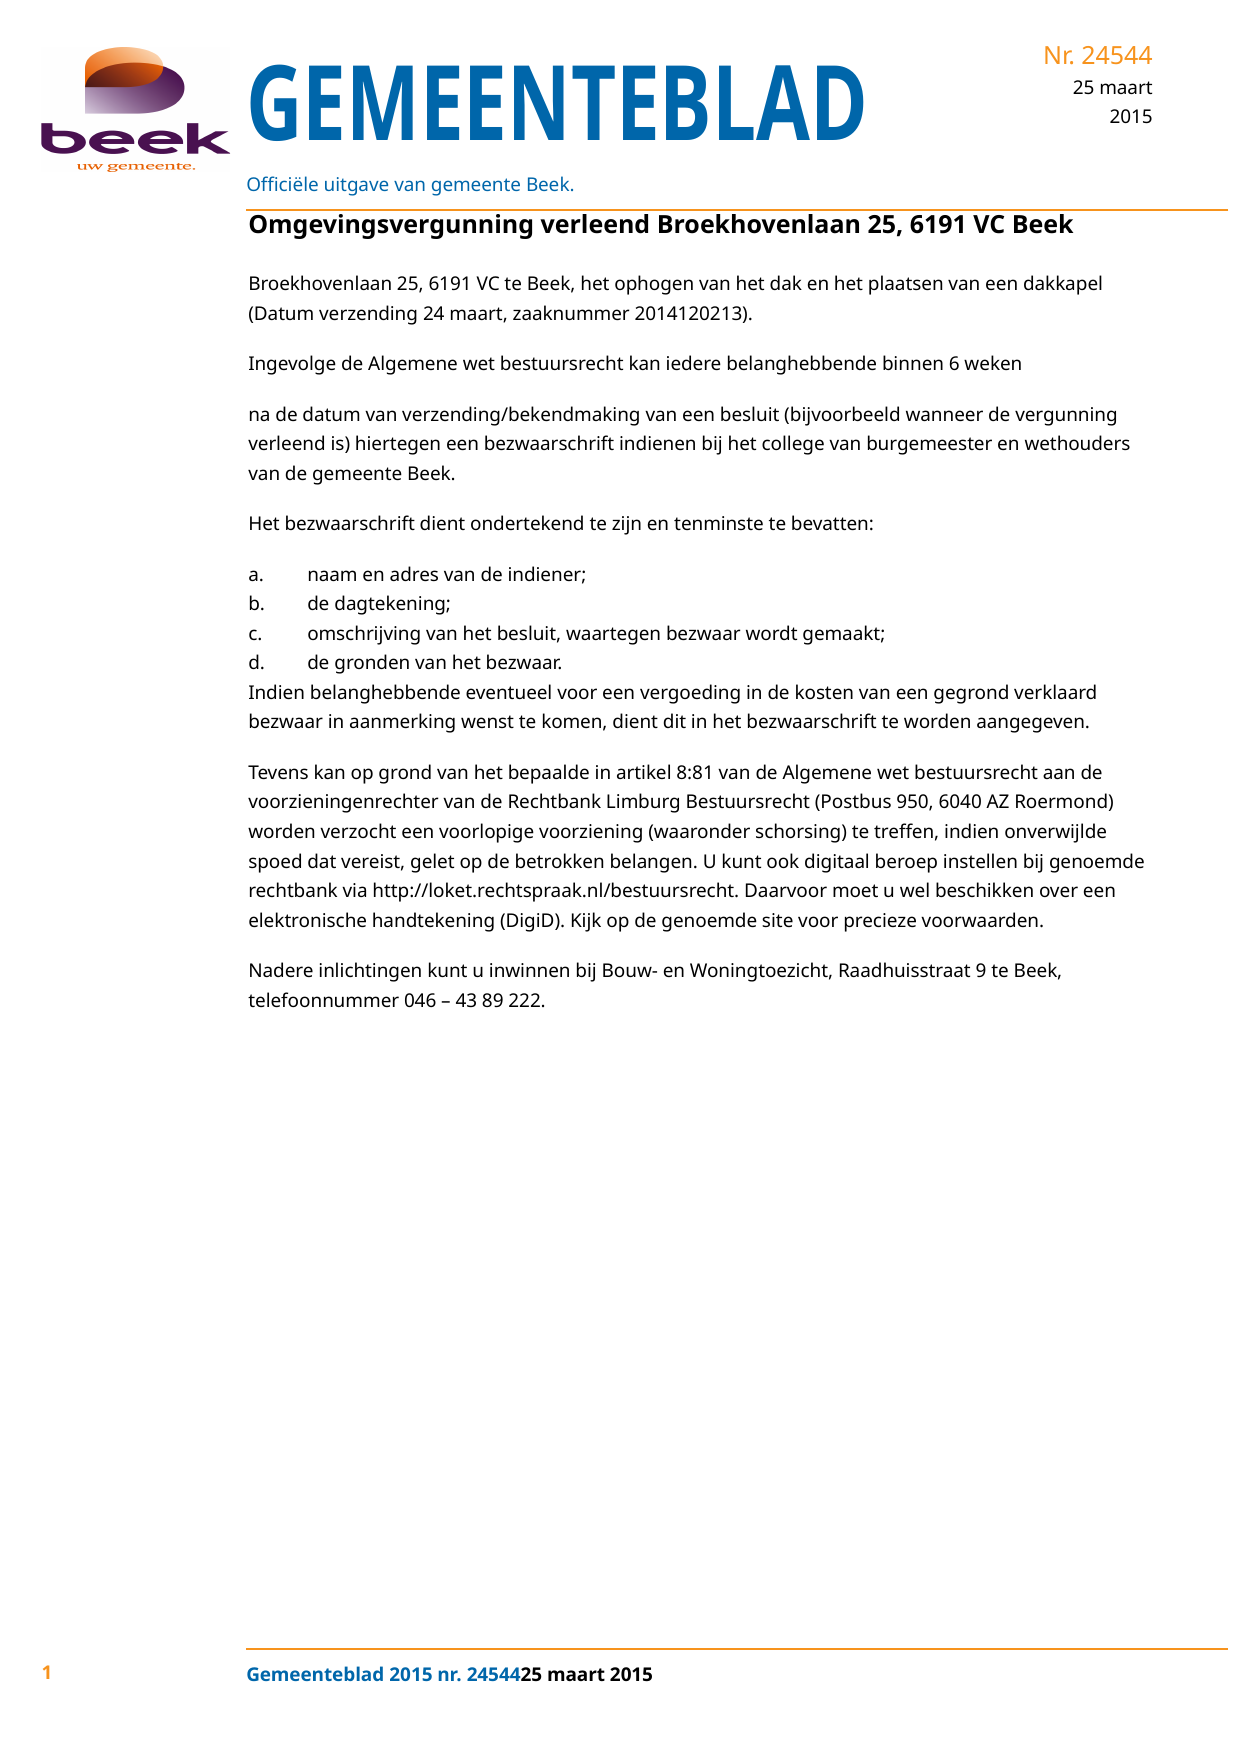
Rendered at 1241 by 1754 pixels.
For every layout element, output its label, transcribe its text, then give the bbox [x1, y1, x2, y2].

picture [41, 47, 231, 172]
text Nadere inlichtingen kunt u inwinnen bij Bouw- en Woningtoezicht, Raadhuisstraat 9 te Beek, telefoonnummer 046 – 43 89 222. [248, 957, 1152, 1013]
text Indien belanghebbende eventueel voor een vergoeding in de kosten van een gegrond verklaard bezwaar in aanmerking wenst te komen, dient dit in het bezwaarschrift te worden aangegeven. [248, 679, 1152, 734]
list omschrijving van het besluit, waartegen bezwaar wordt gemaakt; [248, 620, 1152, 646]
text Omgevingsvergunning verleend Broekhovenlaan 25, 6191 VC Beek [248, 211, 1152, 241]
text Het bezwaarschrift dient ondertekend te zijn en tenminste te bevatten: [248, 510, 1152, 536]
text na de datum van verzending/bekendmaking van een besluit (bijvoorbeeld wanneer de vergunning verleend is) hiertegen een bezwaarschrift indienen bij het college van burgemeester en wethouders van de gemeente Beek. [248, 401, 1152, 486]
list de gronden van het bezwaar. [248, 649, 1152, 675]
list de dagtekening; [248, 590, 1152, 616]
list naam en adres van de indiener; [248, 561, 1152, 586]
text Ingevolge de Algemene wet bestuursrecht kan iedere belanghebbende binnen 6 weken [248, 350, 1152, 376]
text Tevens kan op grond van het bepaalde in artikel 8:81 van de Algemene wet bestuursrecht aan de voorzieningenrechter van de Rechtbank Limburg Bestuursrecht (Postbus 950, 6040 AZ Roermond) worden verzocht een voorlopige voorziening (waaronder schorsing) te treffen, indien onverwijlde spoed dat vereist, gelet op de betrokken belangen. U kunt ook digitaal beroep instellen bij genoemde rechtbank via http://loket.rechtspraak.nl/bestuursrecht. Daarvoor moet u wel beschikken over een elektronische handtekening (DigiD). Kijk op de genoemde site voor precieze voorwaarden. [248, 759, 1152, 933]
text Broekhovenlaan 25, 6191 VC te Beek, het ophogen van het dak en het plaatsen van een dakkapel (Datum verzending 24 maart, zaaknummer 2014120213). [248, 270, 1152, 326]
